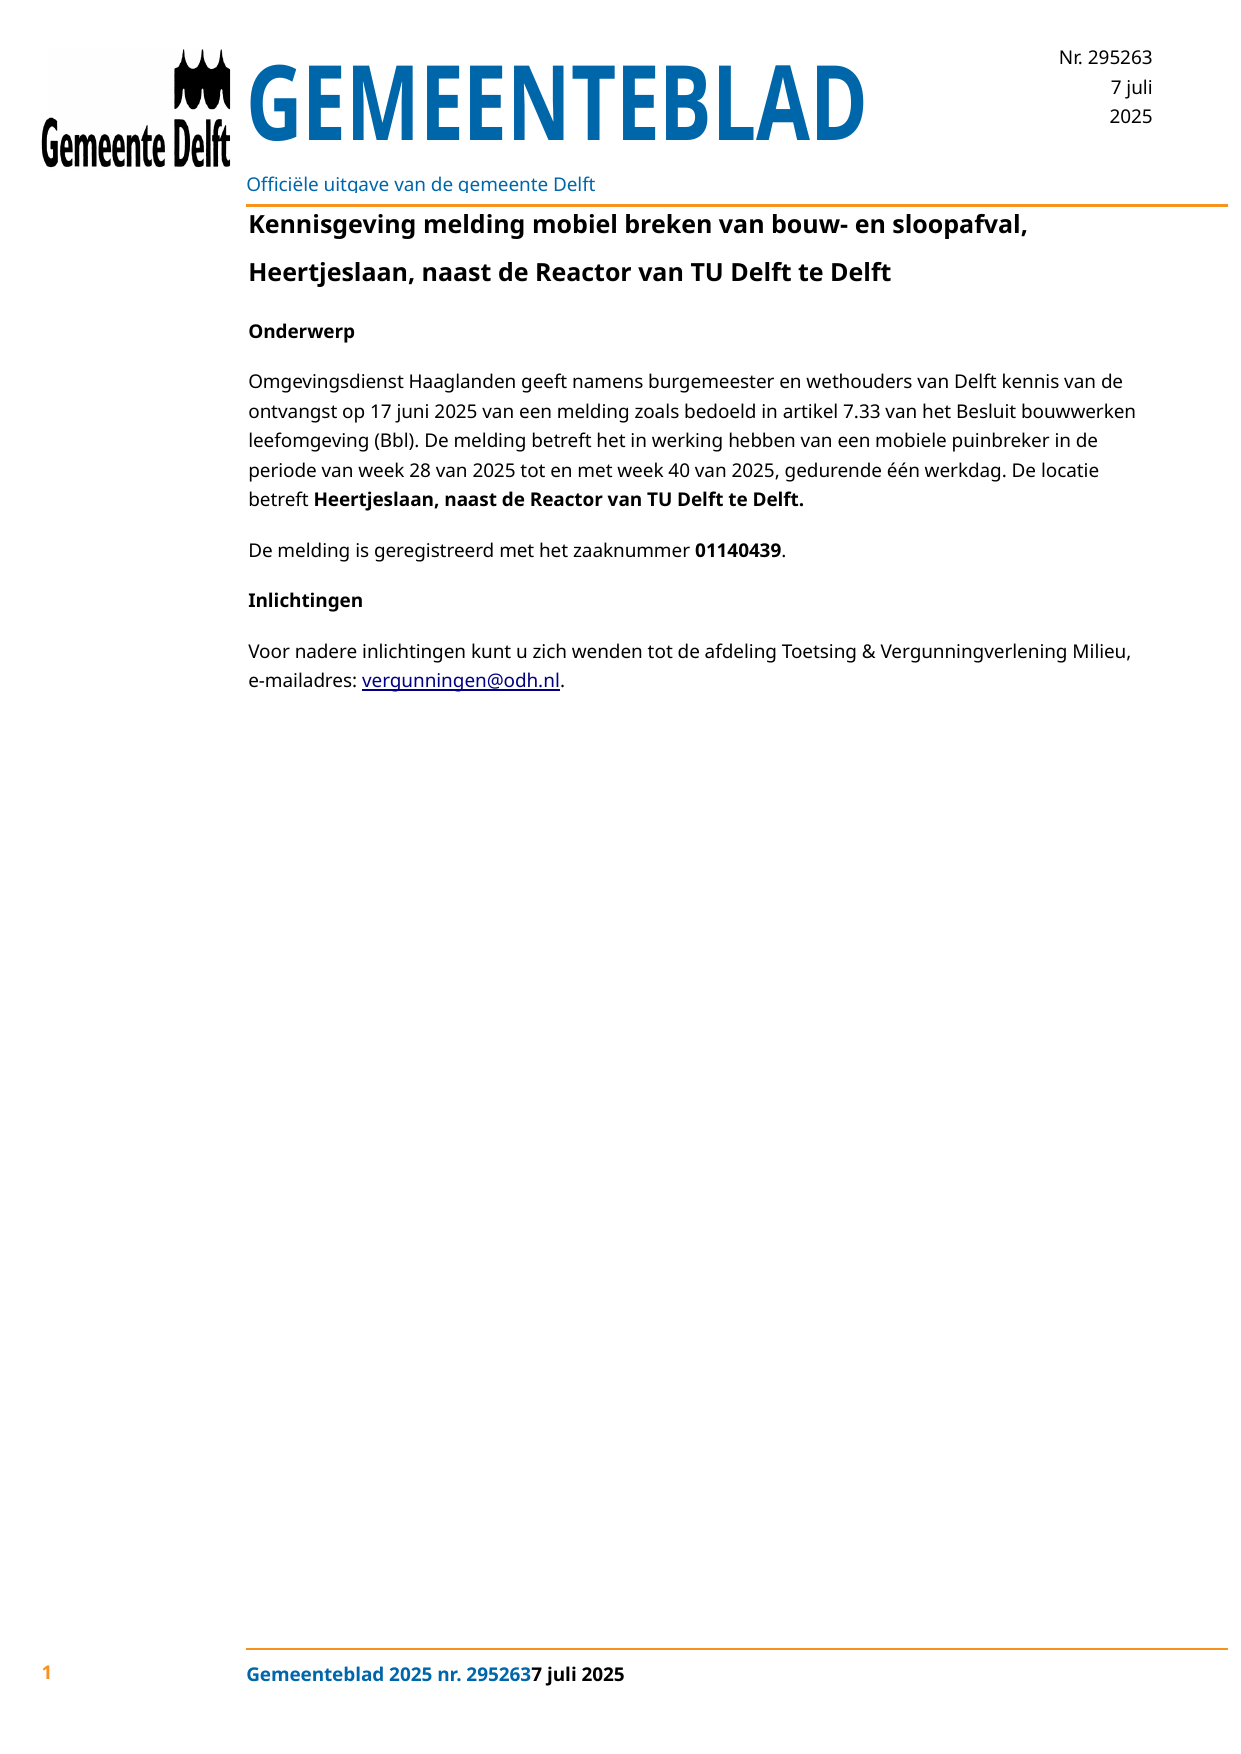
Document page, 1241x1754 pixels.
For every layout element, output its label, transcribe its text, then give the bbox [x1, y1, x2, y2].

picture [41, 47, 231, 172]
text Inlichtingen [248, 587, 1152, 613]
text Voor nadere inlichtingen kunt u zich wenden tot de afdeling Toetsing & Vergunningverlening Milieu, e-mailadres: vergunningen@odh.nl. [248, 638, 1152, 693]
text De melding is geregistreerd met het zaaknummer 01140439. [248, 537, 1152, 563]
text Onderwerp [248, 318, 1152, 344]
text Omgevingsdienst Haaglanden geeft namens burgemeester en wethouders van Delft kennis van de ontvangst op 17 juni 2025 van een melding zoals bedoeld in artikel 7.33 van het Besluit bouwwerken leefomgeving (Bbl). De melding betreft het in werking hebben van een mobiele puinbreker in de periode van week 28 van 2025 tot en met week 40 van 2025, gedurende één werkdag. De locatie betreft Heertjeslaan, naast de Reactor van TU Delft te Delft. [248, 368, 1152, 512]
text Kennisgeving melding mobiel breken van bouw- en sloopafval, Heertjeslaan, naast de Reactor van TU Delft te Delft [248, 207, 1152, 288]
